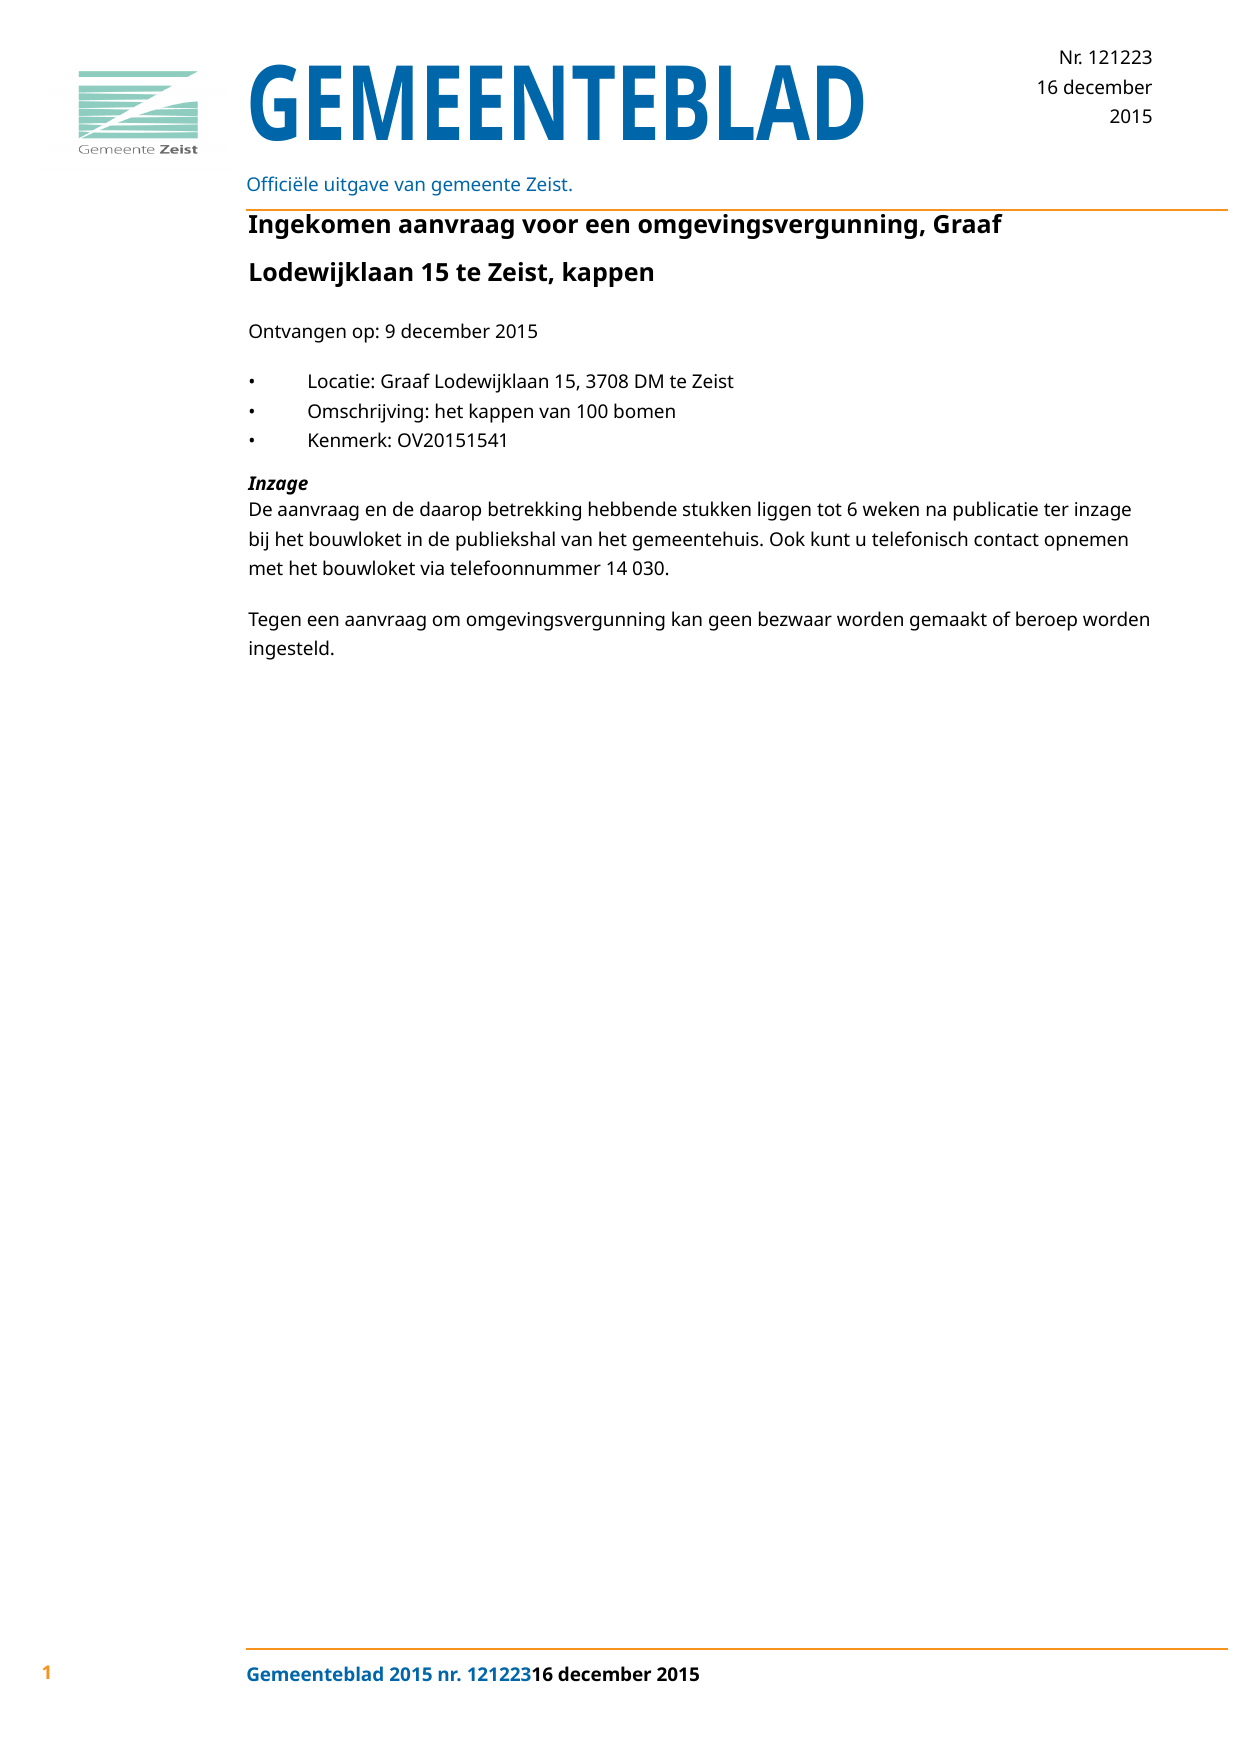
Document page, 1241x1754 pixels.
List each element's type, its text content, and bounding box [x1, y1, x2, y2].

list Kenmerk: OV20151541 [248, 427, 1152, 453]
text Tegen een aanvraag om omgevingsvergunning kan geen bezwaar worden gemaakt of beroep worden ingesteld. [248, 606, 1152, 661]
picture [41, 47, 231, 172]
text De aanvraag en de daarop betrekking hebbende stukken liggen tot 6 weken na publicatie ter inzage bij het bouwloket in de publiekshal van het gemeentehuis. Ook kunt u telefonisch contact opnemen met het bouwloket via telefoonnummer 14 030. [248, 496, 1152, 581]
text Ontvangen op: 9 december 2015 [248, 318, 1152, 344]
list Locatie: Graaf Lodewijklaan 15, 3708 DM te Zeist [248, 368, 1152, 394]
text Inzage [248, 471, 1152, 496]
list Omschrijving: het kappen van 100 bomen [248, 398, 1152, 424]
text Ingekomen aanvraag voor een omgevingsvergunning, Graaf Lodewijklaan 15 te Zeist, kappen [248, 211, 1152, 288]
